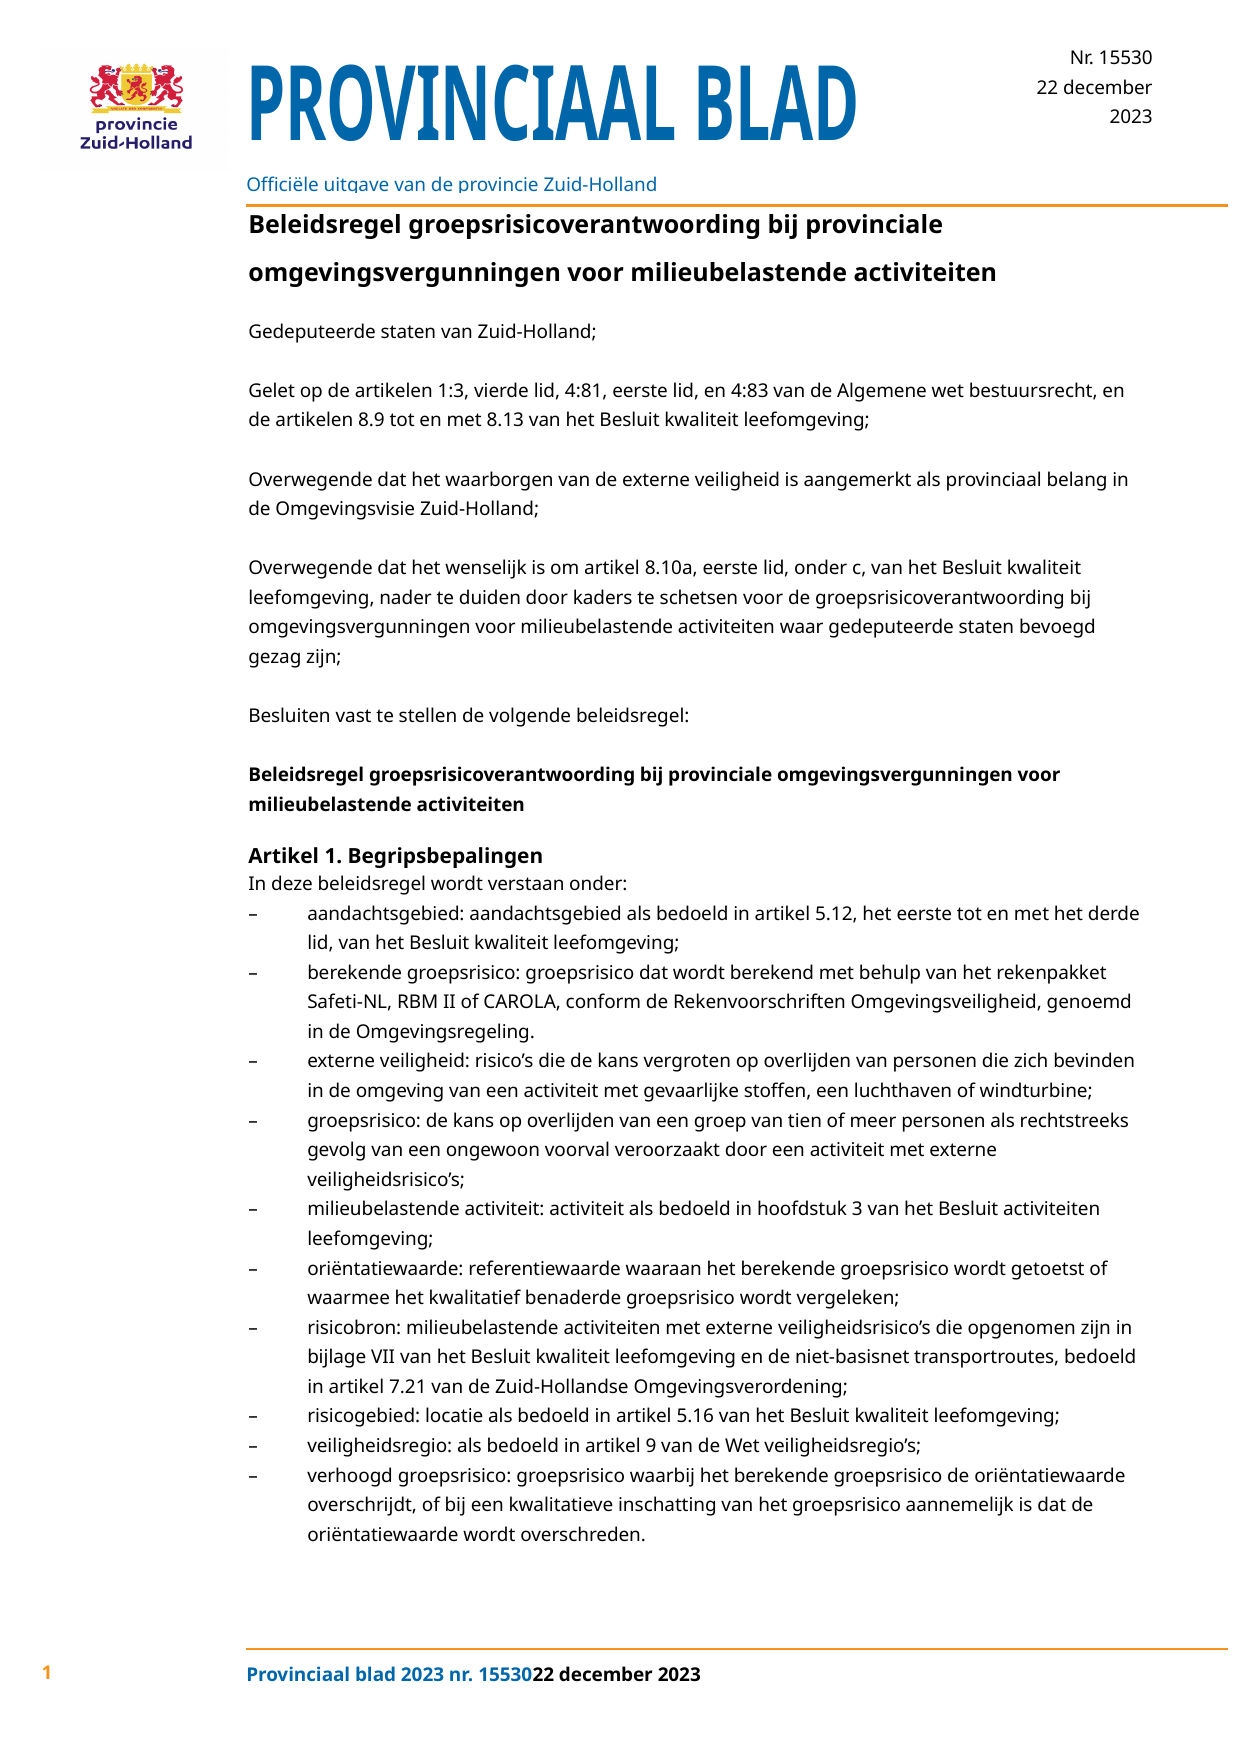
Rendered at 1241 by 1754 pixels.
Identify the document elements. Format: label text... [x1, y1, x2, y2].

list oriëntatiewaarde: referentiewaarde waaraan het berekende groepsrisico wordt getoetst of waarmee het kwalitatief benaderde groepsrisico wordt vergeleken; [248, 1255, 1152, 1310]
picture [41, 47, 231, 172]
list risicogebied: locatie als bedoeld in artikel 5.16 van het Besluit kwaliteit leefomgeving; [248, 1403, 1152, 1428]
text Artikel 1. Begripsbepalingen [248, 842, 1152, 870]
text Gelet op de artikelen 1:3, vierde lid, 4:81, eerste lid, en 4:83 van de Algemene wet bestuursrecht, en de artikelen 8.9 tot en met 8.13 van het Besluit kwaliteit leefomgeving; [248, 377, 1152, 432]
list externe veiligheid: risico’s die de kans vergroten op overlijden van personen die zich bevinden in de omgeving van een activiteit met gevaarlijke stoffen, een luchthaven of windturbine; [248, 1048, 1152, 1103]
text Besluiten vast te stellen de volgende beleidsregel: [248, 702, 1152, 728]
list verhoogd groepsrisico: groepsrisico waarbij het berekende groepsrisico de oriëntatiewaarde overschrijdt, of bij een kwalitatieve inschatting van het groepsrisico aannemelijk is dat de oriëntatiewaarde wordt overschreden. [248, 1462, 1152, 1547]
text In deze beleidsregel wordt verstaan onder: [248, 870, 1152, 896]
list berekende groepsrisico: groepsrisico dat wordt berekend met behulp van het rekenpakket Safeti-NL, RBM II of CAROLA, conform de Rekenvoorschriften Omgevingsveiligheid, genoemd in de Omgevingsregeling. [248, 959, 1152, 1044]
list veiligheidsregio: als bedoeld in artikel 9 van de Wet veiligheidsregio’s; [248, 1432, 1152, 1458]
list risicobron: milieubelastende activiteiten met externe veiligheidsrisico’s die opgenomen zijn in bijlage VII van het Besluit kwaliteit leefomgeving en de niet-basisnet transportroutes, bedoeld in artikel 7.21 van de Zuid-Hollandse Omgevingsverordening; [248, 1314, 1152, 1399]
list aandachtsgebied: aandachtsgebied als bedoeld in artikel 5.12, het eerste tot en met het derde lid, van het Besluit kwaliteit leefomgeving; [248, 900, 1152, 955]
list groepsrisico: de kans op overlijden van een groep van tien of meer personen als rechtstreeks gevolg van een ongewoon voorval veroorzaakt door een activiteit met externe veiligheidsrisico’s; [248, 1107, 1152, 1192]
list milieubelastende activiteit: activiteit als bedoeld in hoofdstuk 3 van het Besluit activiteiten leefomgeving; [248, 1196, 1152, 1251]
text Overwegende dat het wenselijk is om artikel 8.10a, eerste lid, onder c, van het Besluit kwaliteit leefomgeving, nader te duiden door kaders te schetsen voor de groepsrisicoverantwoording bij omgevingsvergunningen voor milieubelastende activiteiten waar gedeputeerde staten bevoegd gezag zijn; [248, 554, 1152, 669]
text Gedeputeerde staten van Zuid-Holland; [248, 318, 1152, 344]
text Overwegende dat het waarborgen van de externe veiligheid is aangemerkt als provinciaal belang in de Omgevingsvisie Zuid-Holland; [248, 466, 1152, 521]
text Beleidsregel groepsrisicoverantwoording bij provinciale omgevingsvergunningen voor milieubelastende activiteiten [248, 207, 1152, 288]
text Beleidsregel groepsrisicoverantwoording bij provinciale omgevingsvergunningen voor milieubelastende activiteiten [248, 762, 1152, 817]
